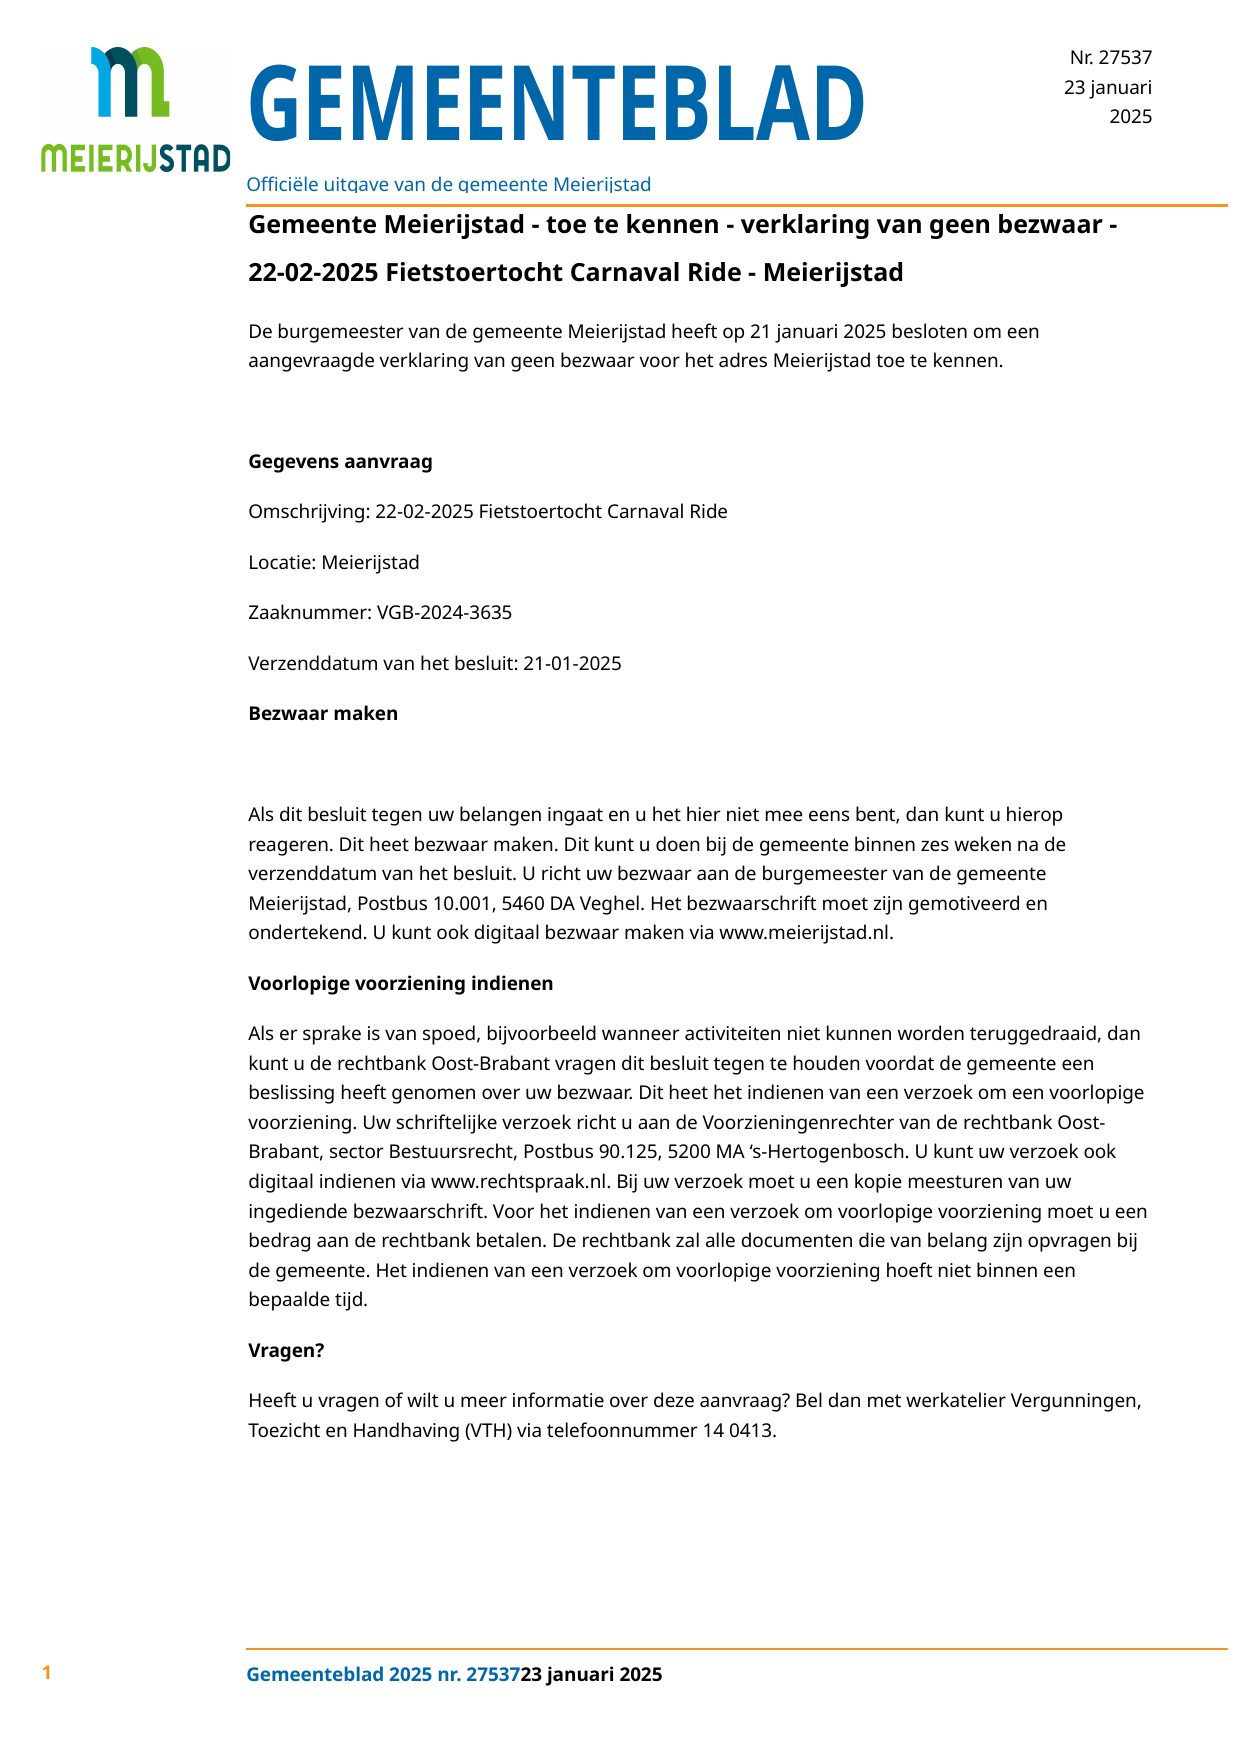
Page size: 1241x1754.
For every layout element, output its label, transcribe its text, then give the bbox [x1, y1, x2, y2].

text Als er sprake is van spoed, bijvoorbeeld wanneer activiteiten niet kunnen worden teruggedraaid, dan kunt u de rechtbank Oost-Brabant vragen dit besluit tegen te houden voordat de gemeente een beslissing heeft genomen over uw bezwaar. Dit heet het indienen van een verzoek om een voorlopige voorziening. Uw schriftelijke verzoek richt u aan de Voorzieningenrechter van de rechtbank Oost-Brabant, sector Bestuursrecht, Postbus 90.125, 5200 MA ‘s-Hertogenbosch. U kunt uw verzoek ook digitaal indienen via www.rechtspraak.nl. Bij uw verzoek moet u een kopie meesturen van uw ingediende bezwaarschrift. Voor het indienen van een verzoek om voorlopige voorziening moet u een bedrag aan de rechtbank betalen. De rechtbank zal alle documenten die van belang zijn opvragen bij de gemeente. Het indienen van een verzoek om voorlopige voorziening hoeft niet binnen een bepaalde tijd. [248, 1020, 1152, 1312]
text Heeft u vragen of wilt u meer informatie over deze aanvraag? Bel dan met werkatelier Vergunningen, Toezicht en Handhaving (VTH) via telefoonnummer 14 0413. [248, 1387, 1152, 1443]
text Zaaknummer: VGB-2024-3635 [248, 599, 1152, 625]
text De burgemeester van de gemeente Meierijstad heeft op 21 januari 2025 besloten om een aangevraagde verklaring van geen bezwaar voor het adres Meierijstad toe te kennen. [248, 318, 1152, 373]
text Gemeente Meierijstad - toe te kennen - verklaring van geen bezwaar - 22-02-2025 Fietstoertocht Carnaval Ride - Meierijstad [248, 207, 1152, 288]
text Omschrijving: 22-02-2025 Fietstoertocht Carnaval Ride [248, 499, 1152, 524]
text Locatie: Meierijstad [248, 549, 1152, 575]
text Als dit besluit tegen uw belangen ingaat en u het hier niet mee eens bent, dan kunt u hierop reageren. Dit heet bezwaar maken. Dit kunt u doen bij de gemeente binnen zes weken na de verzenddatum van het besluit. U richt uw bezwaar aan de burgemeester van de gemeente Meierijstad, Postbus 10.001, 5460 DA Veghel. Het bezwaarschrift moet zijn gemotiveerd en ondertekend. U kunt ook digitaal bezwaar maken via www.meierijstad.nl. [248, 801, 1152, 945]
picture [41, 47, 231, 172]
text Gegevens aanvraag [248, 448, 1152, 474]
text Vragen? [248, 1337, 1152, 1363]
text Voorlopige voorziening indienen [248, 970, 1152, 996]
text Bezwaar maken [248, 700, 1152, 726]
text Verzenddatum van het besluit: 21-01-2025 [248, 650, 1152, 676]
